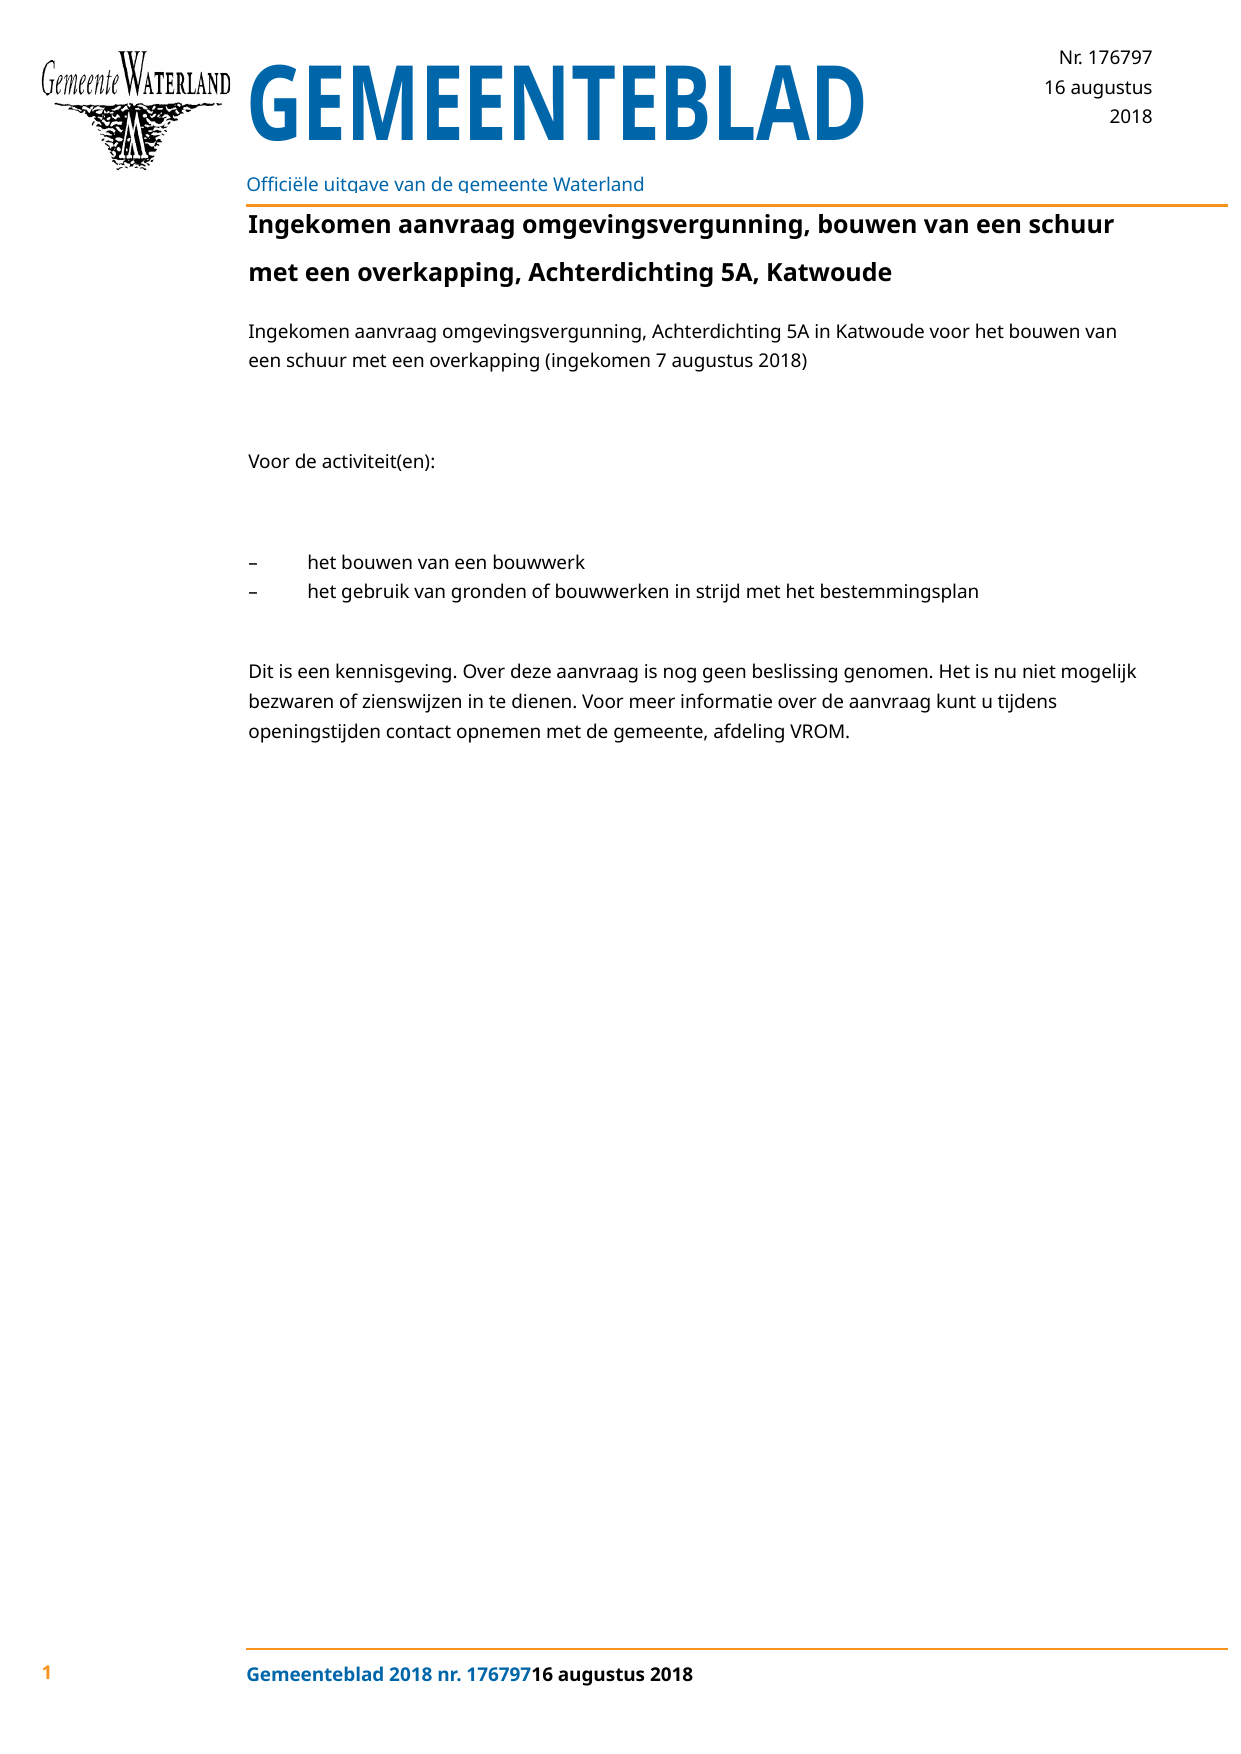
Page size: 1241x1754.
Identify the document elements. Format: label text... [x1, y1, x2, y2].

text Voor de activiteit(en): [248, 448, 1152, 474]
list het bouwen van een bouwwerk [248, 549, 1152, 575]
list het gebruik van gronden of bouwwerken in strijd met het bestemmingsplan [248, 579, 1152, 604]
picture [41, 47, 231, 172]
text Ingekomen aanvraag omgevingsvergunning, bouwen van een schuur met een overkapping, Achterdichting 5A, Katwoude [248, 207, 1152, 288]
text Dit is een kennisgeving. Over deze aanvraag is nog geen beslissing genomen. Het is nu niet mogelijk bezwaren of zienswijzen in te dienen. Voor meer informatie over de aanvraag kunt u tijdens openingstijden contact opnemen met de gemeente, afdeling VROM. [248, 659, 1152, 744]
text Ingekomen aanvraag omgevingsvergunning, Achterdichting 5A in Katwoude voor het bouwen van een schuur met een overkapping (ingekomen 7 augustus 2018) [248, 318, 1152, 373]
